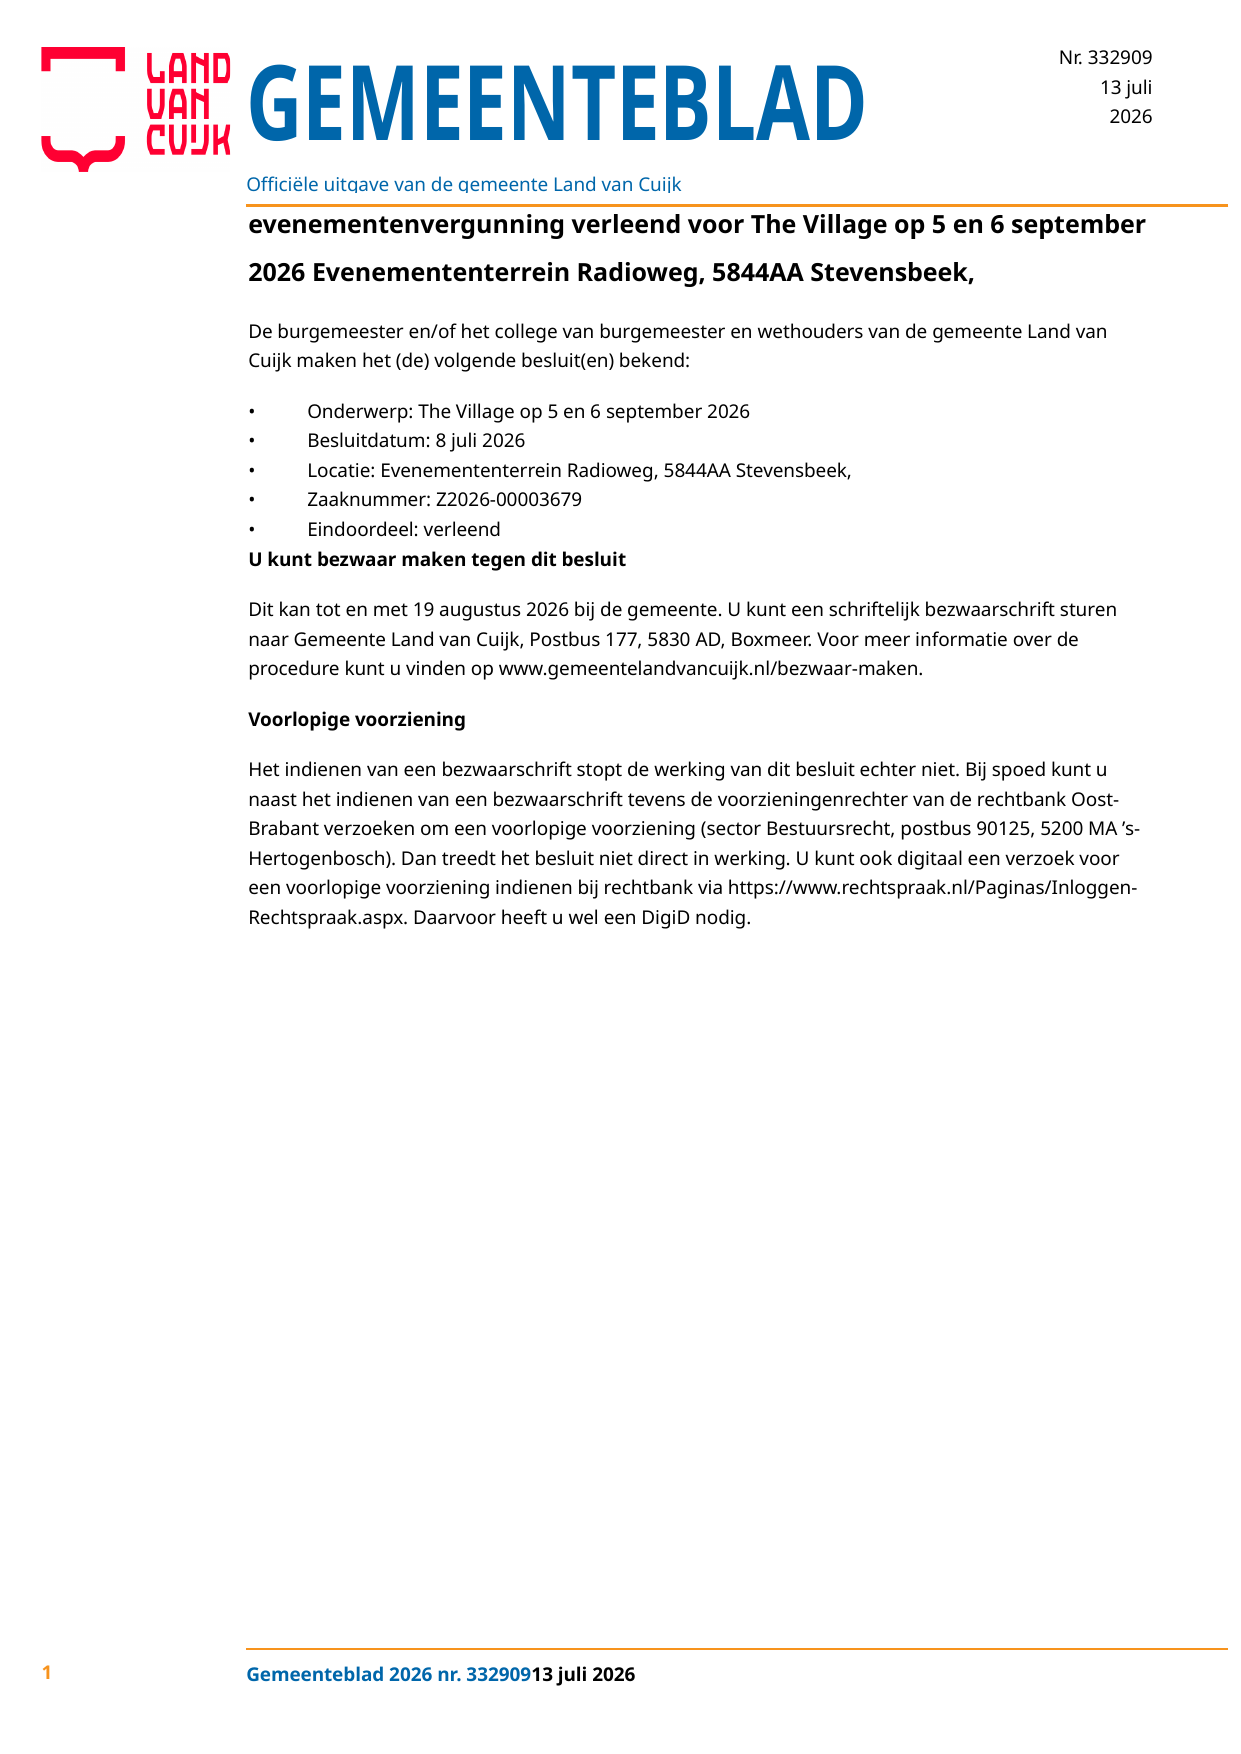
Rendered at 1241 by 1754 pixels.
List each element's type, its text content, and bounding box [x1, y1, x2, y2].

list Locatie: Evenemententerrein Radioweg, 5844AA Stevensbeek, [248, 457, 1152, 483]
list Eindoordeel: verleend [248, 516, 1152, 542]
text De burgemeester en/of het college van burgemeester en wethouders van de gemeente Land van Cuijk maken het (de) volgende besluit(en) bekend: [248, 318, 1152, 373]
list Zaaknummer: Z2026-00003679 [248, 487, 1152, 512]
text Dit kan tot en met 19 augustus 2026 bij de gemeente. U kunt een schriftelijk bezwaarschrift sturen naar Gemeente Land van Cuijk, Postbus 177, 5830 AD, Boxmeer. Voor meer informatie over de procedure kunt u vinden op www.gemeentelandvancuijk.nl/bezwaar-maken. [248, 596, 1152, 681]
list Onderwerp: The Village op 5 en 6 september 2026 [248, 398, 1152, 424]
list Besluitdatum: 8 juli 2026 [248, 427, 1152, 453]
text U kunt bezwaar maken tegen dit besluit [248, 546, 1152, 572]
text Het indienen van een bezwaarschrift stopt de werking van dit besluit echter niet. Bij spoed kunt u naast het indienen van een bezwaarschrift tevens de voorzieningenrechter van de rechtbank Oost-Brabant verzoeken om een voorlopige voorziening (sector Bestuursrecht, postbus 90125, 5200 MA ’s-Hertogenbosch). Dan treedt het besluit niet direct in werking. U kunt ook digitaal een verzoek voor een voorlopige voorziening indienen bij rechtbank via https://www.rechtspraak.nl/Paginas/Inloggen-Rechtspraak.aspx. Daarvoor heeft u wel een DigiD nodig. [248, 756, 1152, 930]
picture [41, 47, 231, 172]
text Voorlopige voorziening [248, 706, 1152, 732]
text evenementenvergunning verleend voor The Village op 5 en 6 september 2026 Evenemententerrein Radioweg, 5844AA Stevensbeek, [248, 207, 1152, 288]
